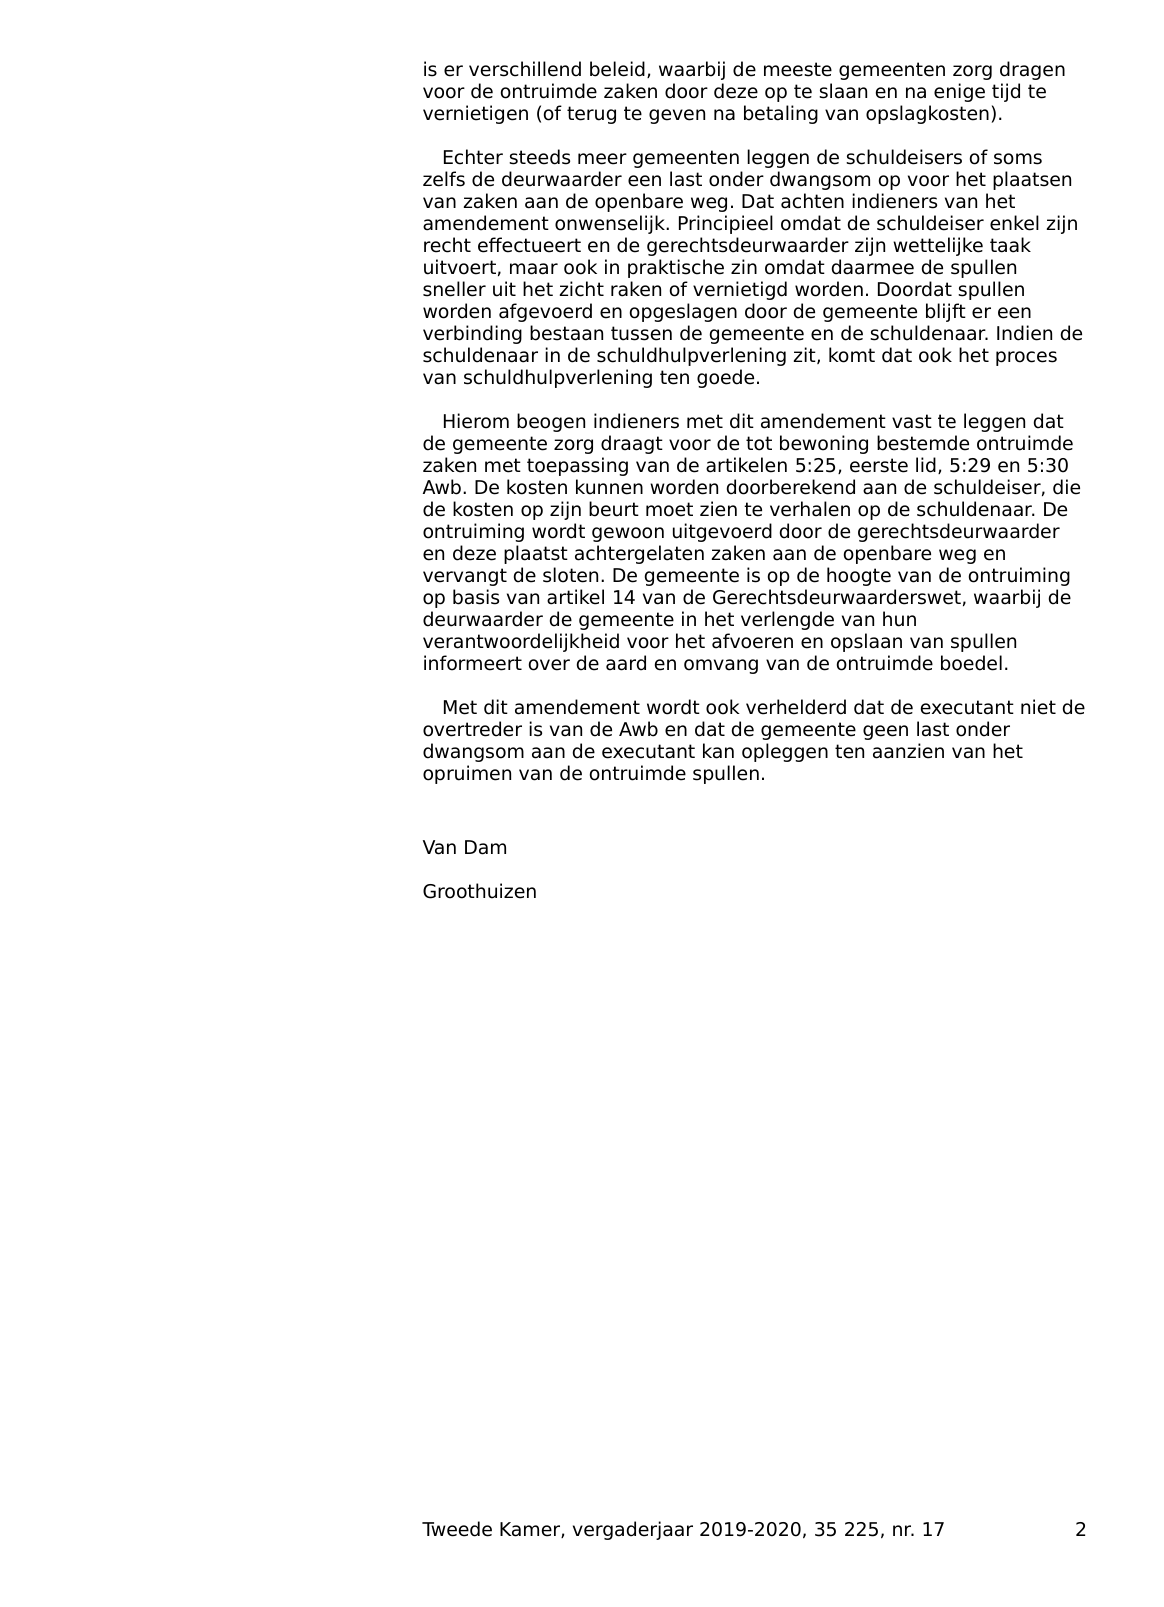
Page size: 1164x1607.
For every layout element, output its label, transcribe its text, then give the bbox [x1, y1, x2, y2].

text Met dit amendement wordt ook verhelderd dat de executant niet de overtreder is van de Awb en dat de gemeente geen last onder dwangsom aan de executant kan opleggen ten aanzien van het opruimen van de ontruimde spullen. [422, 697, 1087, 785]
text Van Dam Groothuizen [422, 815, 1087, 903]
text Echter steeds meer gemeenten leggen de schuldeisers of soms zelfs de deurwaarder een last onder dwangsom op voor het plaatsen van zaken aan de openbare weg. Dat achten indieners van het amendement onwenselijk. Principieel omdat de schuldeiser enkel zijn recht effectueert en de gerechtsdeurwaarder zijn wettelijke taak uitvoert, maar ook in praktische zin omdat daarmee de spullen sneller uit het zicht raken of vernietigd worden. Doordat spullen worden afgevoerd en opgeslagen door de gemeente blijft er een verbinding bestaan tussen de gemeente en de schuldenaar. Indien de schuldenaar in de schuldhulpverlening zit, komt dat ook het proces van schuldhulpverlening ten goede. [422, 147, 1087, 389]
text is er verschillend beleid, waarbij de meeste gemeenten zorg dragen voor de ontruimde zaken door deze op te slaan en na enige tijd te vernietigen (of terug te geven na betaling van opslagkosten). [422, 59, 1087, 125]
text Hierom beogen indieners met dit amendement vast te leggen dat de gemeente zorg draagt voor de tot bewoning bestemde ontruimde zaken met toepassing van de artikelen 5:25, eerste lid, 5:29 en 5:30 Awb. De kosten kunnen worden doorberekend aan de schuldeiser, die de kosten op zijn beurt moet zien te verhalen op de schuldenaar. De ontruiming wordt gewoon uitgevoerd door de gerechtsdeurwaarder en deze plaatst achtergelaten zaken aan de openbare weg en vervangt de sloten. De gemeente is op de hoogte van de ontruiming op basis van artikel 14 van de Gerechtsdeurwaarderswet, waarbij de deurwaarder de gemeente in het verlengde van hun verantwoordelijkheid voor het afvoeren en opslaan van spullen informeert over de aard en omvang van de ontruimde boedel. [422, 411, 1087, 675]
